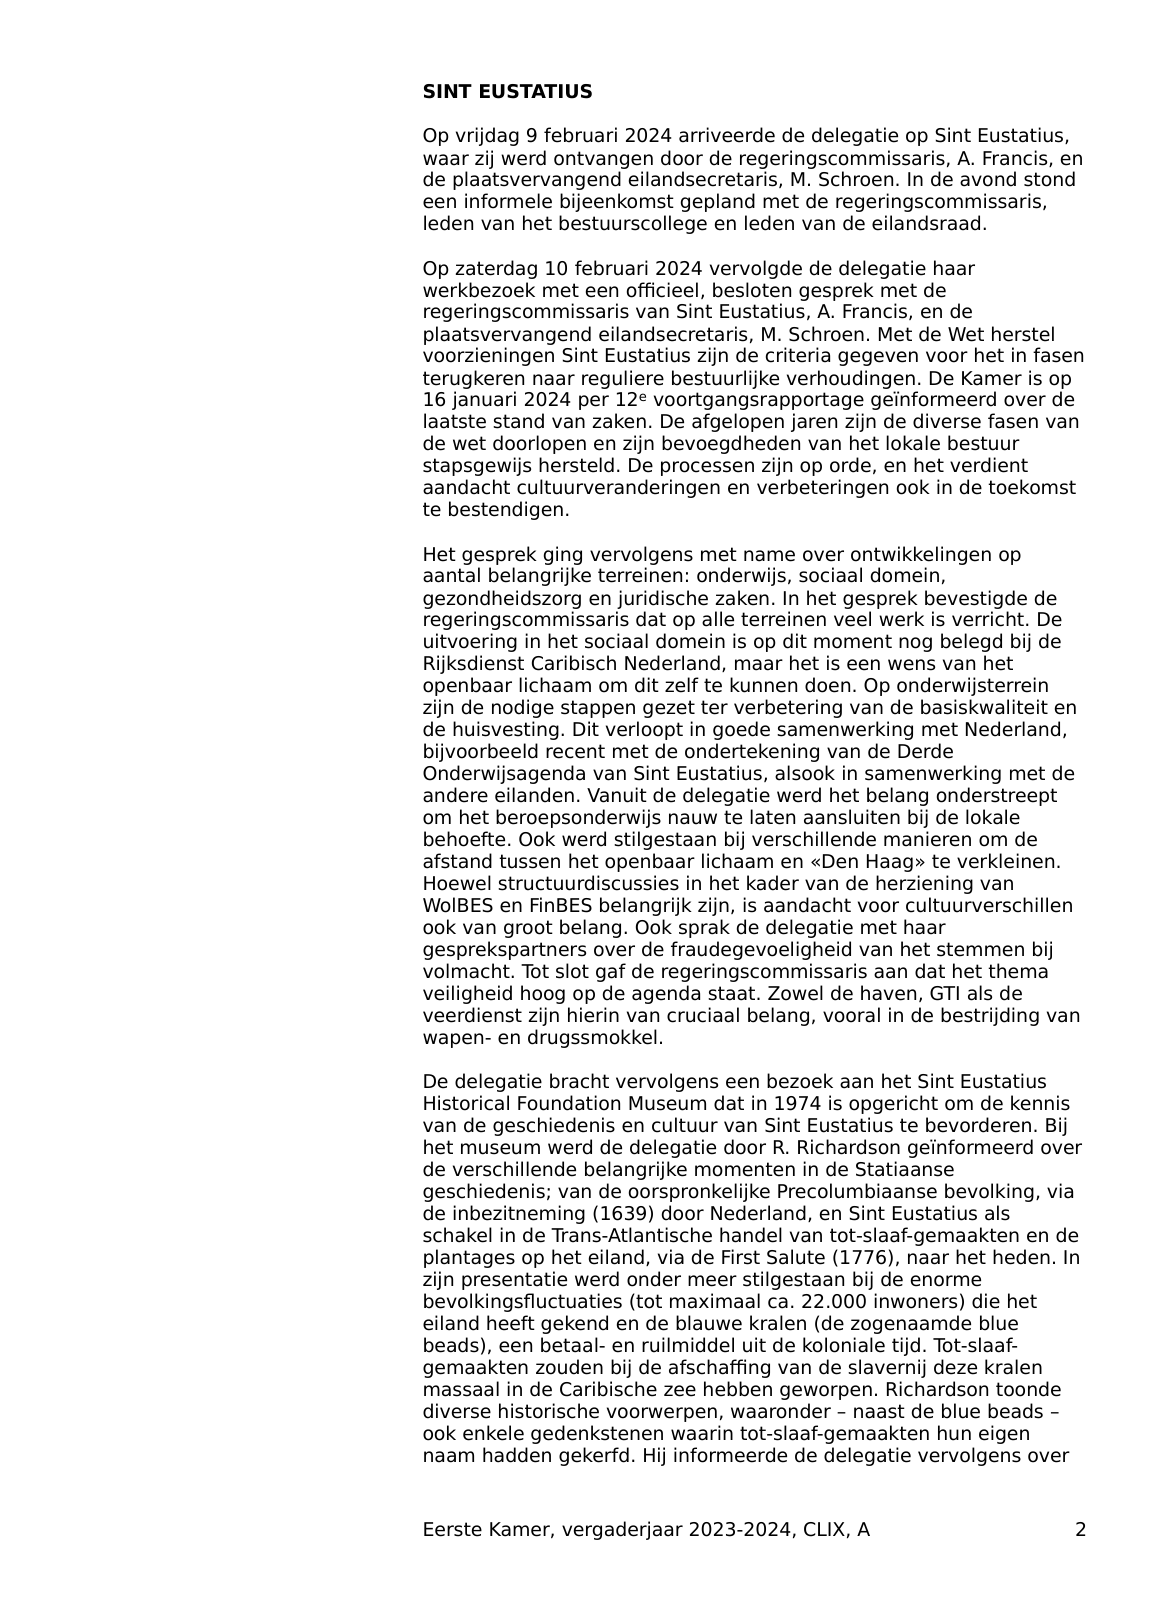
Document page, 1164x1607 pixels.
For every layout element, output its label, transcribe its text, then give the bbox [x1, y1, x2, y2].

text Op zaterdag 10 februari 2024 vervolgde de delegatie haar werkbezoek met een officieel, besloten gesprek met de regeringscommissaris van Sint Eustatius, A. Francis, en de plaatsvervangend eilandsecretaris, M. Schroen. Met de Wet herstel voorzieningen Sint Eustatius zijn de criteria gegeven voor het in fasen terugkeren naar reguliere bestuurlijke verhoudingen. De Kamer is op 16 januari 2024 per 12e voortgangsrapportage geïnformeerd over de laatste stand van zaken. De afgelopen jaren zijn de diverse fasen van de wet doorlopen en zijn bevoegdheden van het lokale bestuur stapsgewijs hersteld. De processen zijn op orde, en het verdient aandacht cultuurveranderingen en verbeteringen ook in de toekomst te bestendigen. [422, 257, 1087, 521]
text Op vrijdag 9 februari 2024 arriveerde de delegatie op Sint Eustatius, waar zij werd ontvangen door de regeringscommissaris, A. Francis, en de plaatsvervangend eilandsecretaris, M. Schroen. In de avond stond een informele bijeenkomst gepland met de regeringscommissaris, leden van het bestuurscollege en leden van de eilandsraad. [422, 125, 1087, 235]
text Het gesprek ging vervolgens met name over ontwikkelingen op aantal belangrijke terreinen: onderwijs, sociaal domein, gezondheidszorg en juridische zaken. In het gesprek bevestigde de regeringscommissaris dat op alle terreinen veel werk is verricht. De uitvoering in het sociaal domein is op dit moment nog belegd bij de Rijksdienst Caribisch Nederland, maar het is een wens van het openbaar lichaam om dit zelf te kunnen doen. Op onderwijsterrein zijn de nodige stappen gezet ter verbetering van de basiskwaliteit en de huisvesting. Dit verloopt in goede samenwerking met Nederland, bijvoorbeeld recent met de ondertekening van de Derde Onderwijsagenda van Sint Eustatius, alsook in samenwerking met de andere eilanden. Vanuit de delegatie werd het belang onderstreept om het beroepsonderwijs nauw te laten aansluiten bij de lokale behoefte. Ook werd stilgestaan bij verschillende manieren om de afstand tussen het openbaar lichaam en «Den Haag» te verkleinen. Hoewel structuurdiscussies in het kader van de herziening van WolBES en FinBES belangrijk zijn, is aandacht voor cultuurverschillen ook van groot belang. Ook sprak de delegatie met haar gesprekspartners over de fraudegevoeligheid van het stemmen bij volmacht. Tot slot gaf de regeringscommissaris aan dat het thema veiligheid hoog op de agenda staat. Zowel de haven, GTI als de veerdienst zijn hierin van cruciaal belang, vooral in de bestrijding van wapen- en drugssmokkel. [422, 543, 1087, 1049]
subtitle SINT EUSTATIUS [422, 81, 1087, 103]
text De delegatie bracht vervolgens een bezoek aan het Sint Eustatius Historical Foundation Museum dat in 1974 is opgericht om de kennis van de geschiedenis en cultuur van Sint Eustatius te bevorderen. Bij het museum werd de delegatie door R. Richardson geïnformeerd over de verschillende belangrijke momenten in de Statiaanse geschiedenis; van de oorspronkelijke Precolumbiaanse bevolking, via de inbezitneming (1639) door Nederland, en Sint Eustatius als schakel in de Trans-Atlantische handel van tot-slaaf-gemaakten en de plantages op het eiland, via de First Salute (1776), naar het heden. In zijn presentatie werd onder meer stilgestaan bij de enorme bevolkingsfluctuaties (tot maximaal ca. 22.000 inwoners) die het eiland heeft gekend en de blauwe kralen (de zogenaamde blue beads), een betaal- en ruilmiddel uit de koloniale tijd. Tot-slaaf-gemaakten zouden bij de afschaffing van de slavernij deze kralen massaal in de Caribische zee hebben geworpen. Richardson toonde diverse historische voorwerpen, waaronder – naast de blue beads – ook enkele gedenkstenen waarin tot-slaaf-gemaakten hun eigen naam hadden gekerfd. Hij informeerde de delegatie vervolgens over [422, 1071, 1087, 1467]
